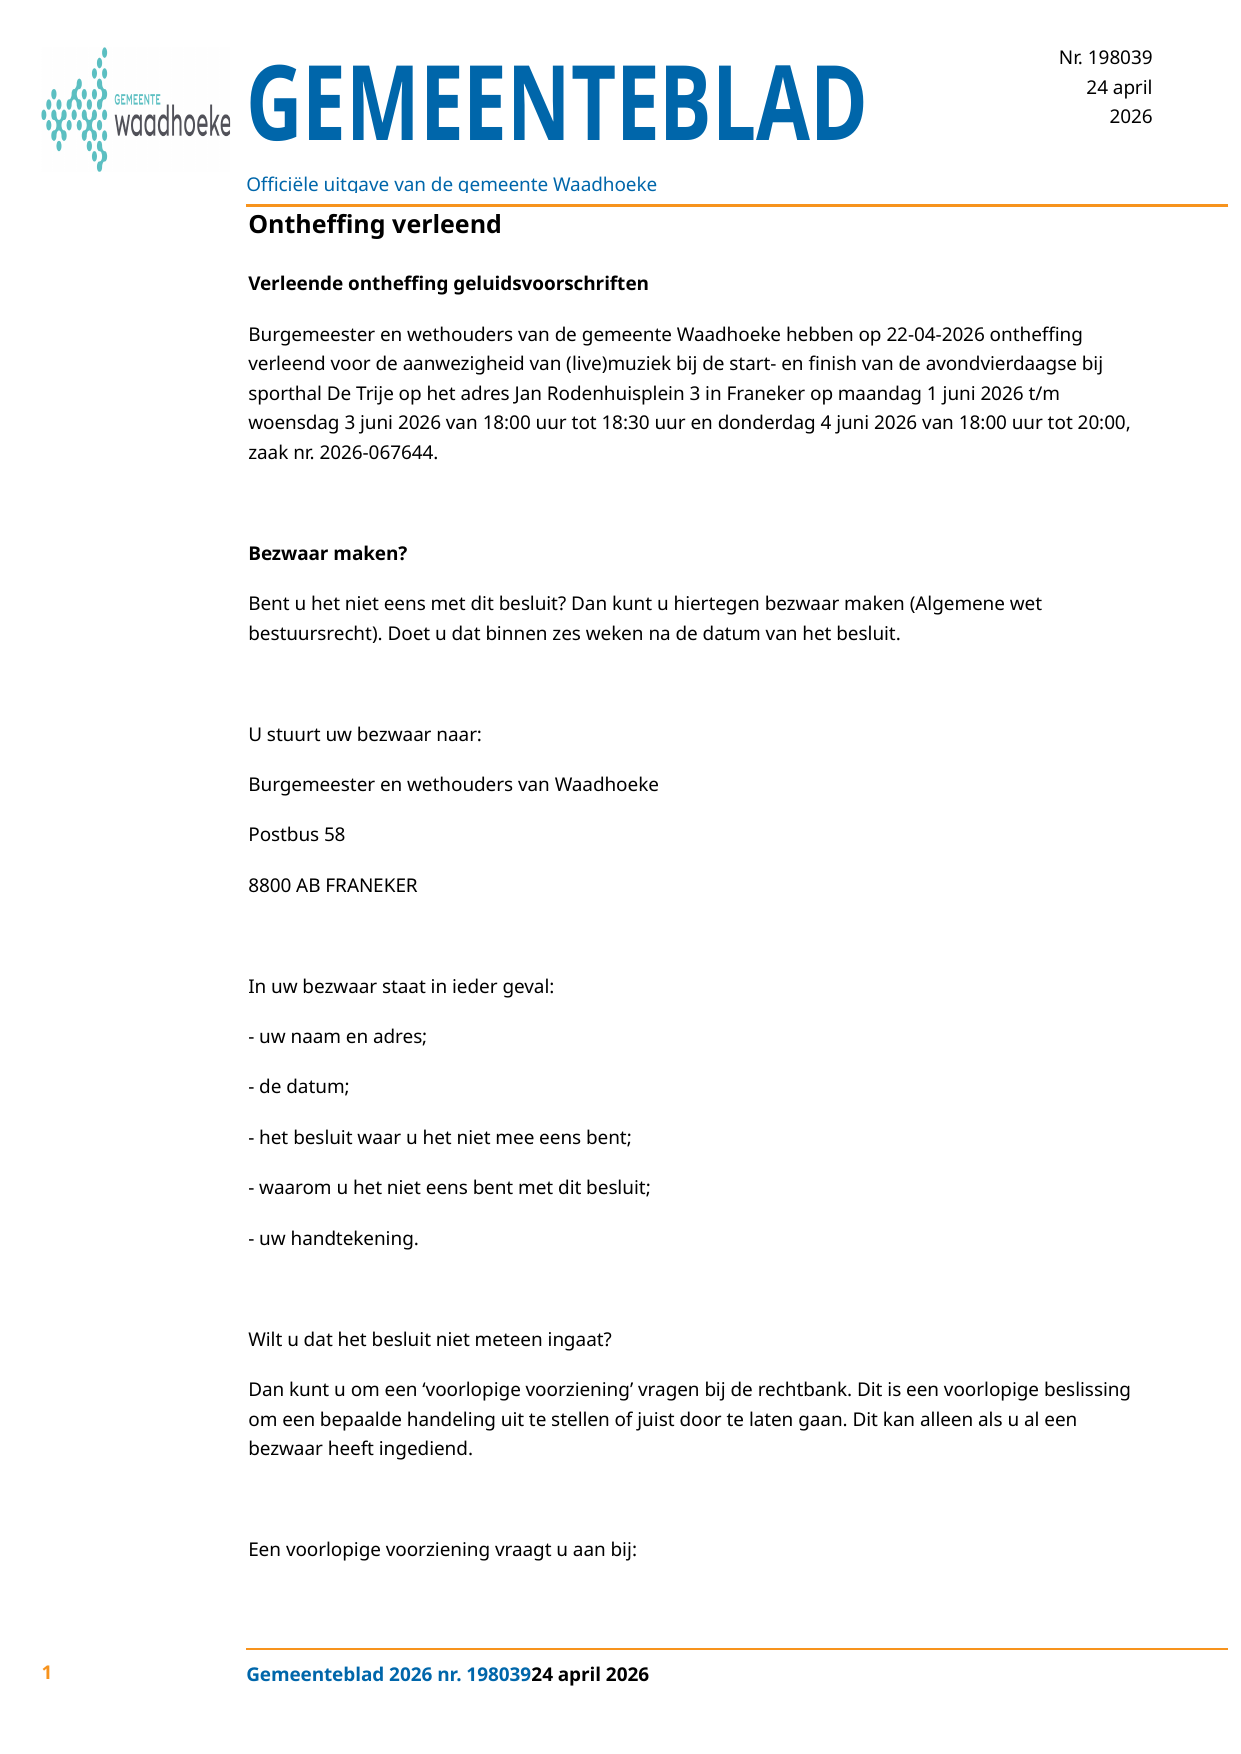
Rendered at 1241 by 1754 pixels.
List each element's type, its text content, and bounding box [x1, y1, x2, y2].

text Ontheffing verleend [248, 207, 1152, 241]
text Postbus 58 [248, 822, 1152, 847]
text Een voorlopige voorziening vraagt u aan bij: [248, 1536, 1152, 1562]
text - uw naam en adres; [248, 1023, 1152, 1049]
text Dan kunt u om een ‘voorlopige voorziening’ vragen bij de rechtbank. Dit is een voorlopige beslissing om een bepaalde handeling uit te stellen of juist door te laten gaan. Dit kan alleen als u al een bezwaar heeft ingediend. [248, 1376, 1152, 1461]
picture [41, 47, 231, 172]
text Burgemeester en wethouders van Waadhoeke [248, 771, 1152, 797]
text Bent u het niet eens met dit besluit? Dan kunt u hiertegen bezwaar maken (Algemene wet bestuursrecht). Doet u dat binnen zes weken na de datum van het besluit. [248, 590, 1152, 646]
text - waarom u het niet eens bent met dit besluit; [248, 1174, 1152, 1200]
text Wilt u dat het besluit niet meteen ingaat? [248, 1326, 1152, 1351]
text Burgemeester en wethouders van de gemeente Waadhoeke hebben op 22-04-2026 ontheffing verleend voor de aanwezigheid van (live)muziek bij de start- en finish van de avondvierdaagse bij sporthal De Trije op het adres Jan Rodenhuisplein 3 in Franeker op maandag 1 juni 2026 t/m woensdag 3 juni 2026 van 18:00 uur tot 18:30 uur en donderdag 4 juni 2026 van 18:00 uur tot 20:00, zaak nr. 2026-067644. [248, 321, 1152, 465]
text - het besluit waar u het niet mee eens bent; [248, 1124, 1152, 1150]
text - de datum; [248, 1074, 1152, 1099]
text - uw handtekening. [248, 1225, 1152, 1251]
text Bezwaar maken? [248, 540, 1152, 566]
text 8800 AB FRANEKER [248, 872, 1152, 898]
text Verleende ontheffing geluidsvoorschriften [248, 270, 1152, 296]
text U stuurt uw bezwaar naar: [248, 721, 1152, 746]
text In uw bezwaar staat in ieder geval: [248, 973, 1152, 998]
